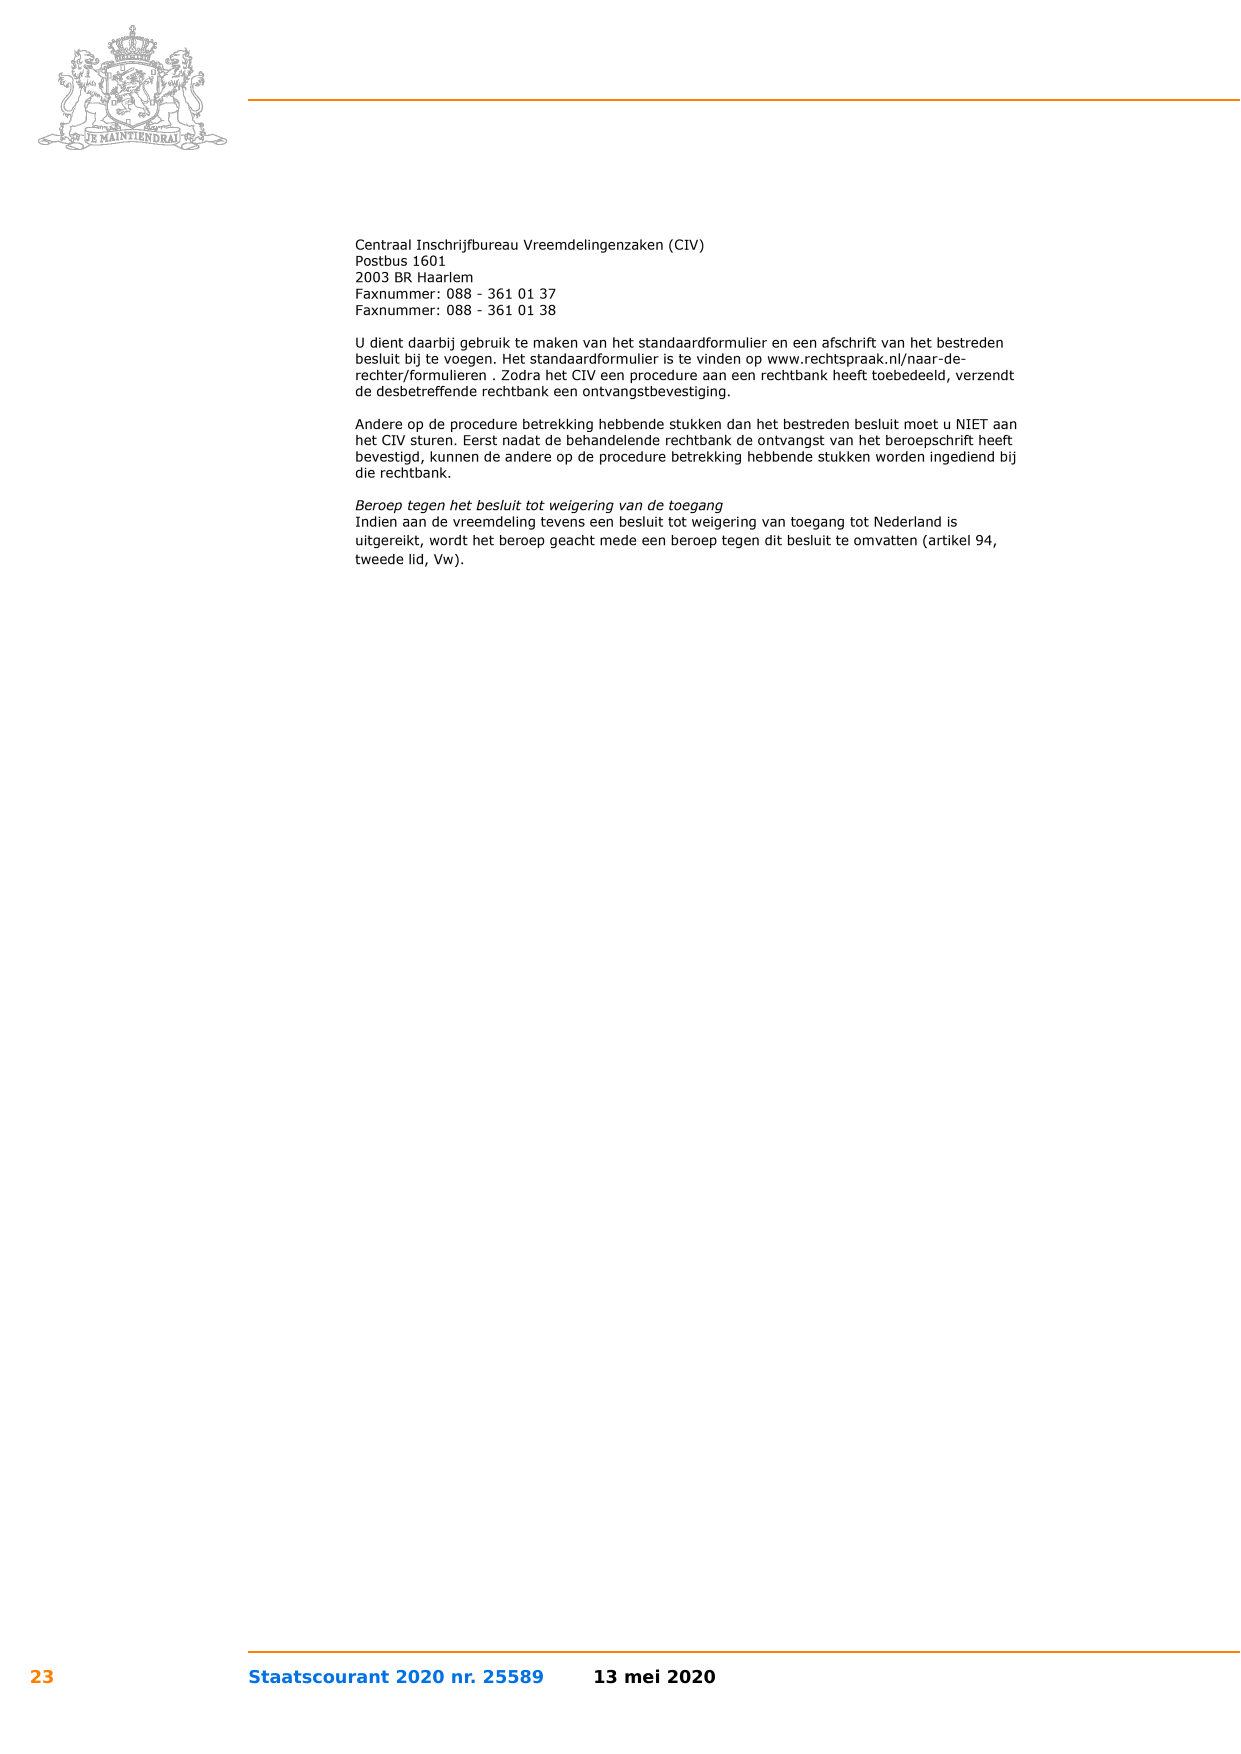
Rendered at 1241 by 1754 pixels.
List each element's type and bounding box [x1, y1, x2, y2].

text [1134, 130, 1163, 1382]
picture [248, 130, 1134, 1382]
picture [38, 25, 227, 150]
